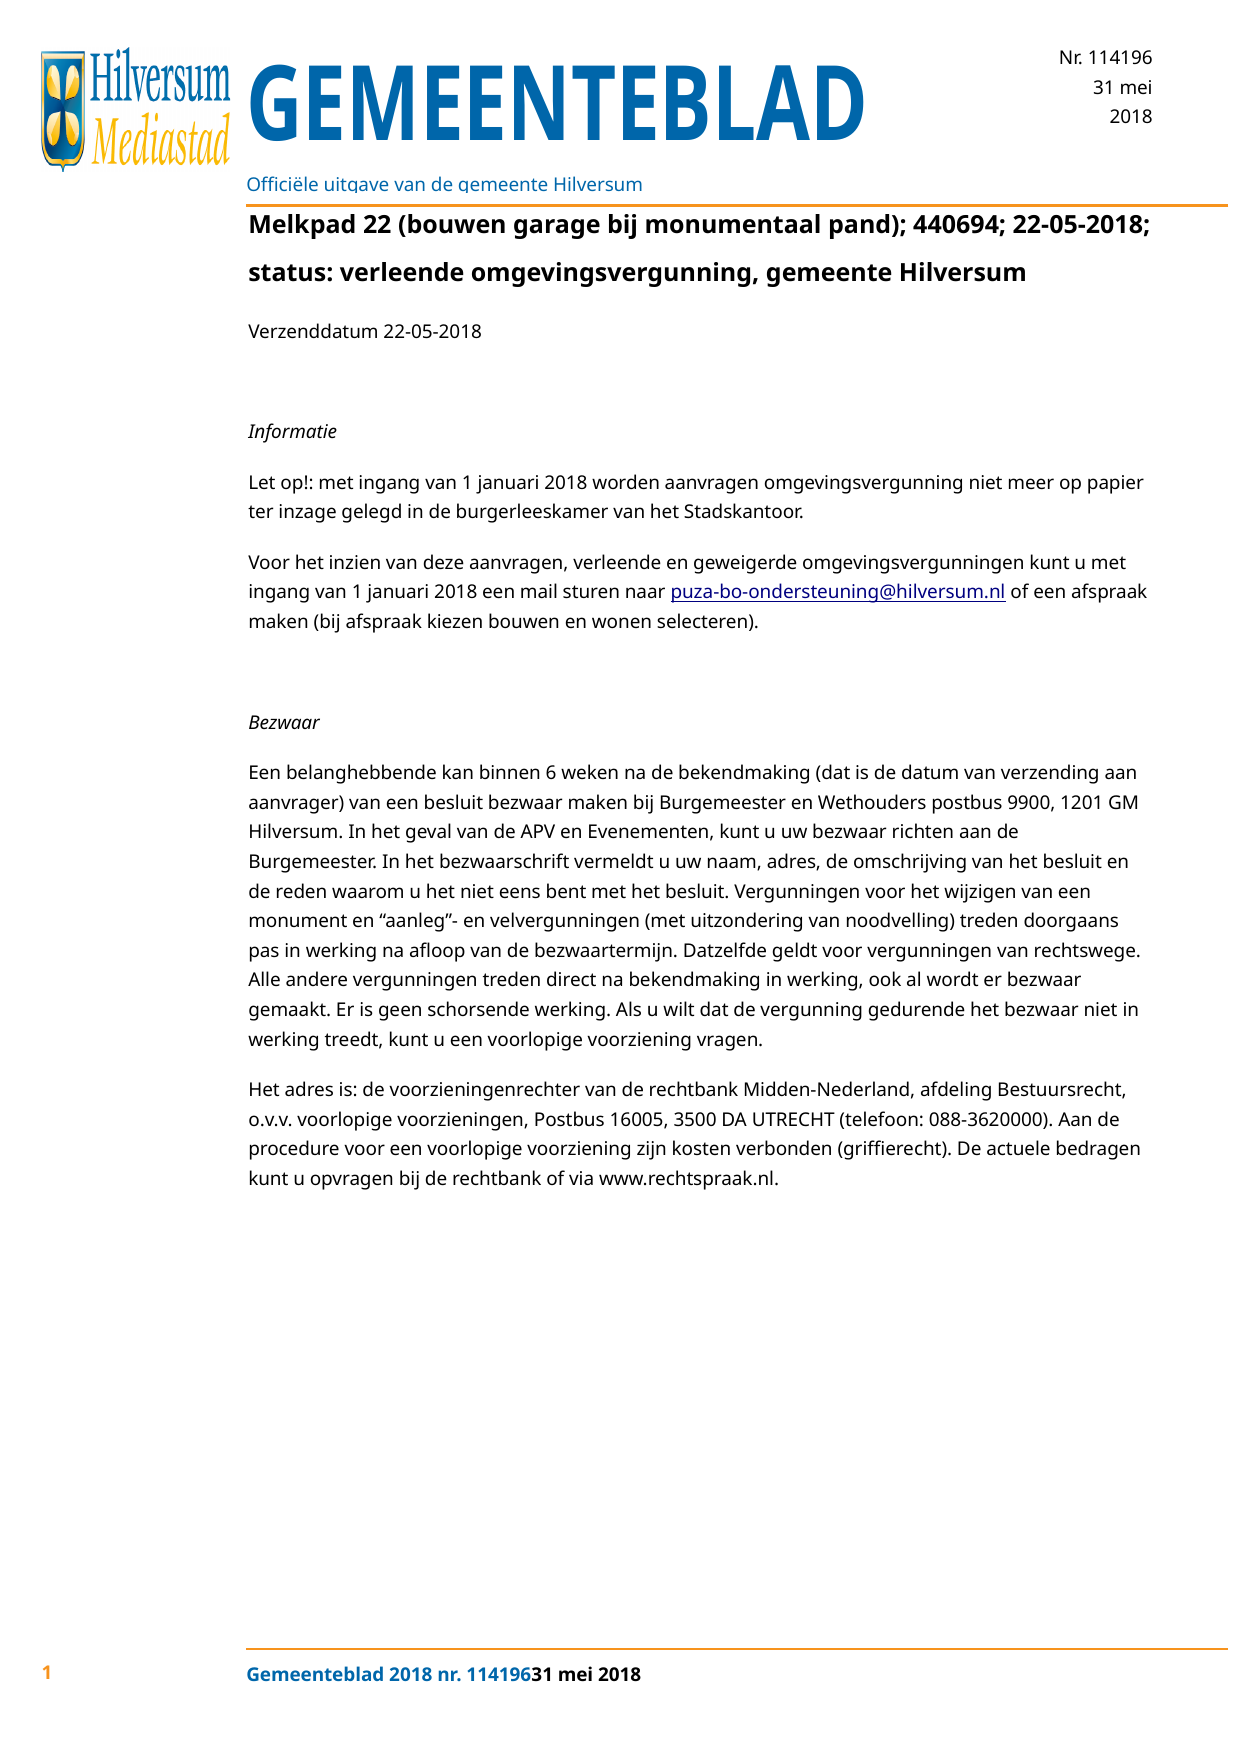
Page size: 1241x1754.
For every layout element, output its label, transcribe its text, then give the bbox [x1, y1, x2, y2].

text Melkpad 22 (bouwen garage bij monumentaal pand); 440694; 22-05-2018; status: verleende omgevingsvergunning, gemeente Hilversum [248, 207, 1152, 288]
text Een belanghebbende kan binnen 6 weken na de bekendmaking (dat is de datum van verzending aan aanvrager) van een besluit bezwaar maken bij Burgemeester en Wethouders postbus 9900, 1201 GM Hilversum. In het geval van de APV en Evenementen, kunt u uw bezwaar richten aan de Burgemeester. In het bezwaarschrift vermeldt u uw naam, adres, de omschrijving van het besluit en de reden waarom u het niet eens bent met het besluit. Vergunningen voor het wijzigen van een monument en “aanleg”- en velvergunningen (met uitzondering van noodvelling) treden doorgaans pas in werking na afloop van de bezwaartermijn. Datzelfde geldt voor vergunningen van rechtswege. Alle andere vergunningen treden direct na bekendmaking in werking, ook al wordt er bezwaar gemaakt. Er is geen schorsende werking. Als u wilt dat de vergunning gedurende het bezwaar niet in werking treedt, kunt u een voorlopige voorziening vragen. [248, 759, 1152, 1052]
text Het adres is: de voorzieningenrechter van de rechtbank Midden-Nederland, afdeling Bestuursrecht, o.v.v. voorlopige voorzieningen, Postbus 16005, 3500 DA UTRECHT (telefoon: 088-3620000). Aan de procedure voor een voorlopige voorziening zijn kosten verbonden (griffierecht). De actuele bedragen kunt u opvragen bij de rechtbank of via www.rechtspraak.nl. [248, 1076, 1152, 1191]
text Verzenddatum 22-05-2018 [248, 318, 1152, 344]
text Bezwaar [248, 709, 1152, 735]
text Voor het inzien van deze aanvragen, verleende en geweigerde omgevingsvergunningen kunt u met ingang van 1 januari 2018 een mail sturen naar puza-bo-ondersteuning@hilversum.nl of een afspraak maken (bij afspraak kiezen bouwen en wonen selecteren). [248, 549, 1152, 634]
text Informatie [248, 419, 1152, 444]
picture [41, 47, 231, 172]
text Let op!: met ingang van 1 januari 2018 worden aanvragen omgevingsvergunning niet meer op papier ter inzage gelegd in de burgerleeskamer van het Stadskantoor. [248, 469, 1152, 524]
